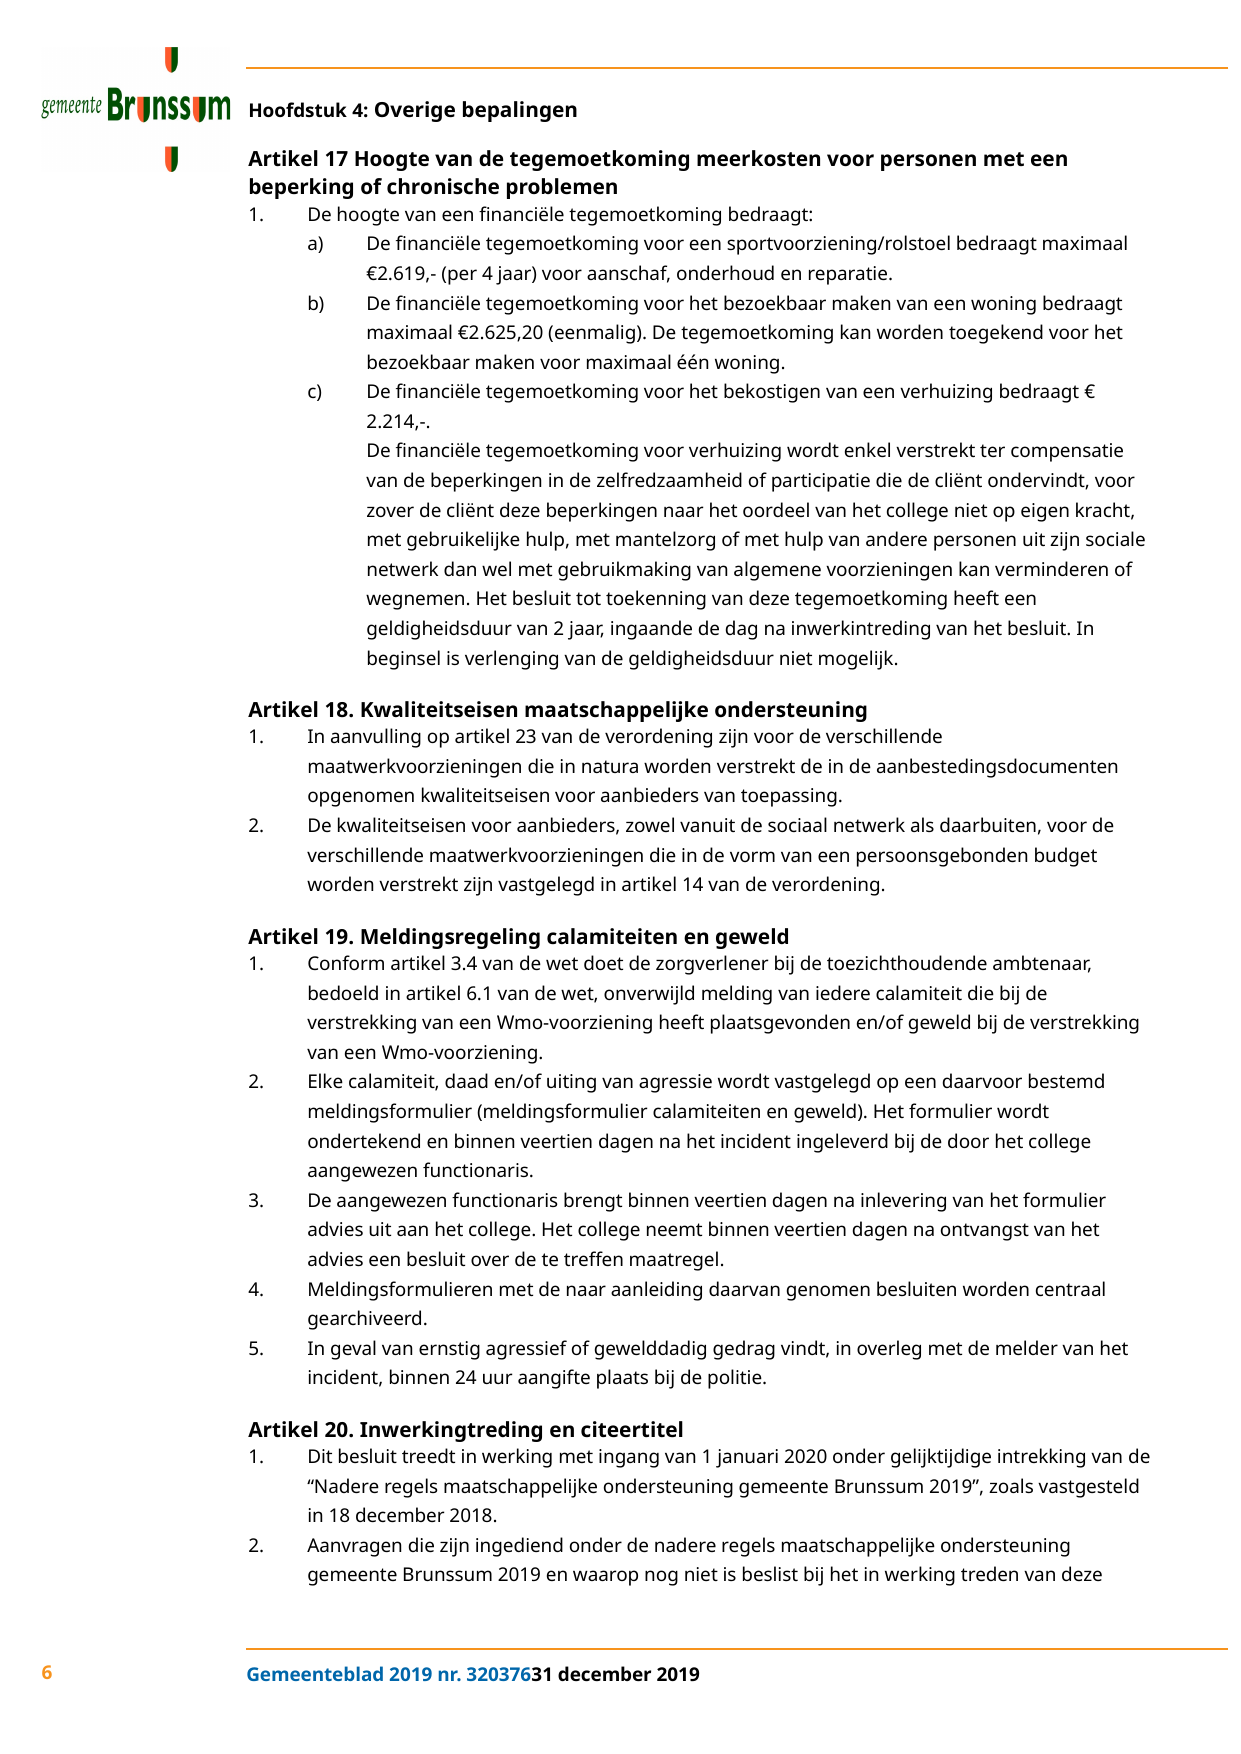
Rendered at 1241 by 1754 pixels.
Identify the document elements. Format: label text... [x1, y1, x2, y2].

text Hoofdstuk 4: Overige bepalingen [248, 95, 1152, 123]
text Artikel 17 Hoogte van de tegemoetkoming meerkosten voor personen met een beperking of chronische problemen [248, 144, 1152, 201]
text Artikel 18. Kwaliteitseisen maatschappelijke ondersteuning [248, 695, 1152, 723]
list De financiële tegemoetkoming voor het bezoekbaar maken van een woning bedraagt maximaal €2.625,20 (eenmalig). De tegemoetkoming kan worden toegekend voor het bezoekbaar maken voor maximaal één woning. [307, 290, 1152, 374]
text Artikel 20. Inwerkingtreding en citeertitel [248, 1415, 1152, 1443]
text Artikel 19. Meldingsregeling calamiteiten en geweld [248, 922, 1152, 950]
list De financiële tegemoetkoming voor het bekostigen van een verhuizing bedraagt € 2.214,-. [307, 378, 1152, 434]
picture [41, 47, 231, 172]
list Elke calamiteit, daad en/of uiting van agressie wordt vastgelegd op een daarvoor bestemd meldingsformulier (meldingsformulier calamiteiten en geweld). Het formulier wordt ondertekend en binnen veertien dagen na het incident ingeleverd bij de door het college aangewezen functionaris. [248, 1069, 1152, 1183]
list De aangewezen functionaris brengt binnen veertien dagen na inlevering van het formulier advies uit aan het college. Het college neemt binnen veertien dagen na ontvangst van het advies een besluit over de te treffen maatregel. [248, 1187, 1152, 1272]
list Conform artikel 3.4 van de wet doet de zorgverlener bij de toezichthoudende ambtenaar, bedoeld in artikel 6.1 van de wet, onverwijld melding van iedere calamiteit die bij de verstrekking van een Wmo-voorziening heeft plaatsgevonden en/of geweld bij de verstrekking van een Wmo-voorziening. [248, 950, 1152, 1065]
list De financiële tegemoetkoming voor verhuizing wordt enkel verstrekt ter compensatie van de beperkingen in de zelfredzaamheid of participatie die de cliënt ondervindt, voor zover de cliënt deze beperkingen naar het oordeel van het college niet op eigen kracht, met gebruikelijke hulp, met mantelzorg of met hulp van andere personen uit zijn sociale netwerk dan wel met gebruikmaking van algemene voorzieningen kan verminderen of wegnemen. Het besluit tot toekenning van deze tegemoetkoming heeft een geldigheidsduur van 2 jaar, ingaande de dag na inwerkintreding van het besluit. In beginsel is verlenging van de geldigheidsduur niet mogelijk. [307, 438, 1152, 670]
list In geval van ernstig agressief of gewelddadig gedrag vindt, in overleg met de melder van het incident, binnen 24 uur aangifte plaats bij de politie. [248, 1335, 1152, 1390]
list Meldingsformulieren met de naar aanleiding daarvan genomen besluiten worden centraal gearchiveerd. [248, 1276, 1152, 1331]
list De financiële tegemoetkoming voor een sportvoorziening/rolstoel bedraagt maximaal €2.619,- (per 4 jaar) voor aanschaf, onderhoud en reparatie. [307, 231, 1152, 286]
list Aanvragen die zijn ingediend onder de nadere regels maatschappelijke ondersteuning gemeente Brunssum 2019 en waarop nog niet is beslist bij het in werking treden van deze [248, 1532, 1152, 1587]
list Dit besluit treedt in werking met ingang van 1 januari 2020 onder gelijktijdige intrekking van de “Nadere regels maatschappelijke ondersteuning gemeente Brunssum 2019”, zoals vastgesteld in 18 december 2018. [248, 1443, 1152, 1528]
list De hoogte van een financiële tegemoetkoming bedraagt: [248, 201, 1152, 227]
list In aanvulling op artikel 23 van de verordening zijn voor de verschillende maatwerkvoorzieningen die in natura worden verstrekt de in de aanbestedingsdocumenten opgenomen kwaliteitseisen voor aanbieders van toepassing. [248, 723, 1152, 808]
list De kwaliteitseisen voor aanbieders, zowel vanuit de sociaal netwerk als daarbuiten, voor de verschillende maatwerkvoorzieningen die in de vorm van een persoonsgebonden budget worden verstrekt zijn vastgelegd in artikel 14 van de verordening. [248, 812, 1152, 897]
